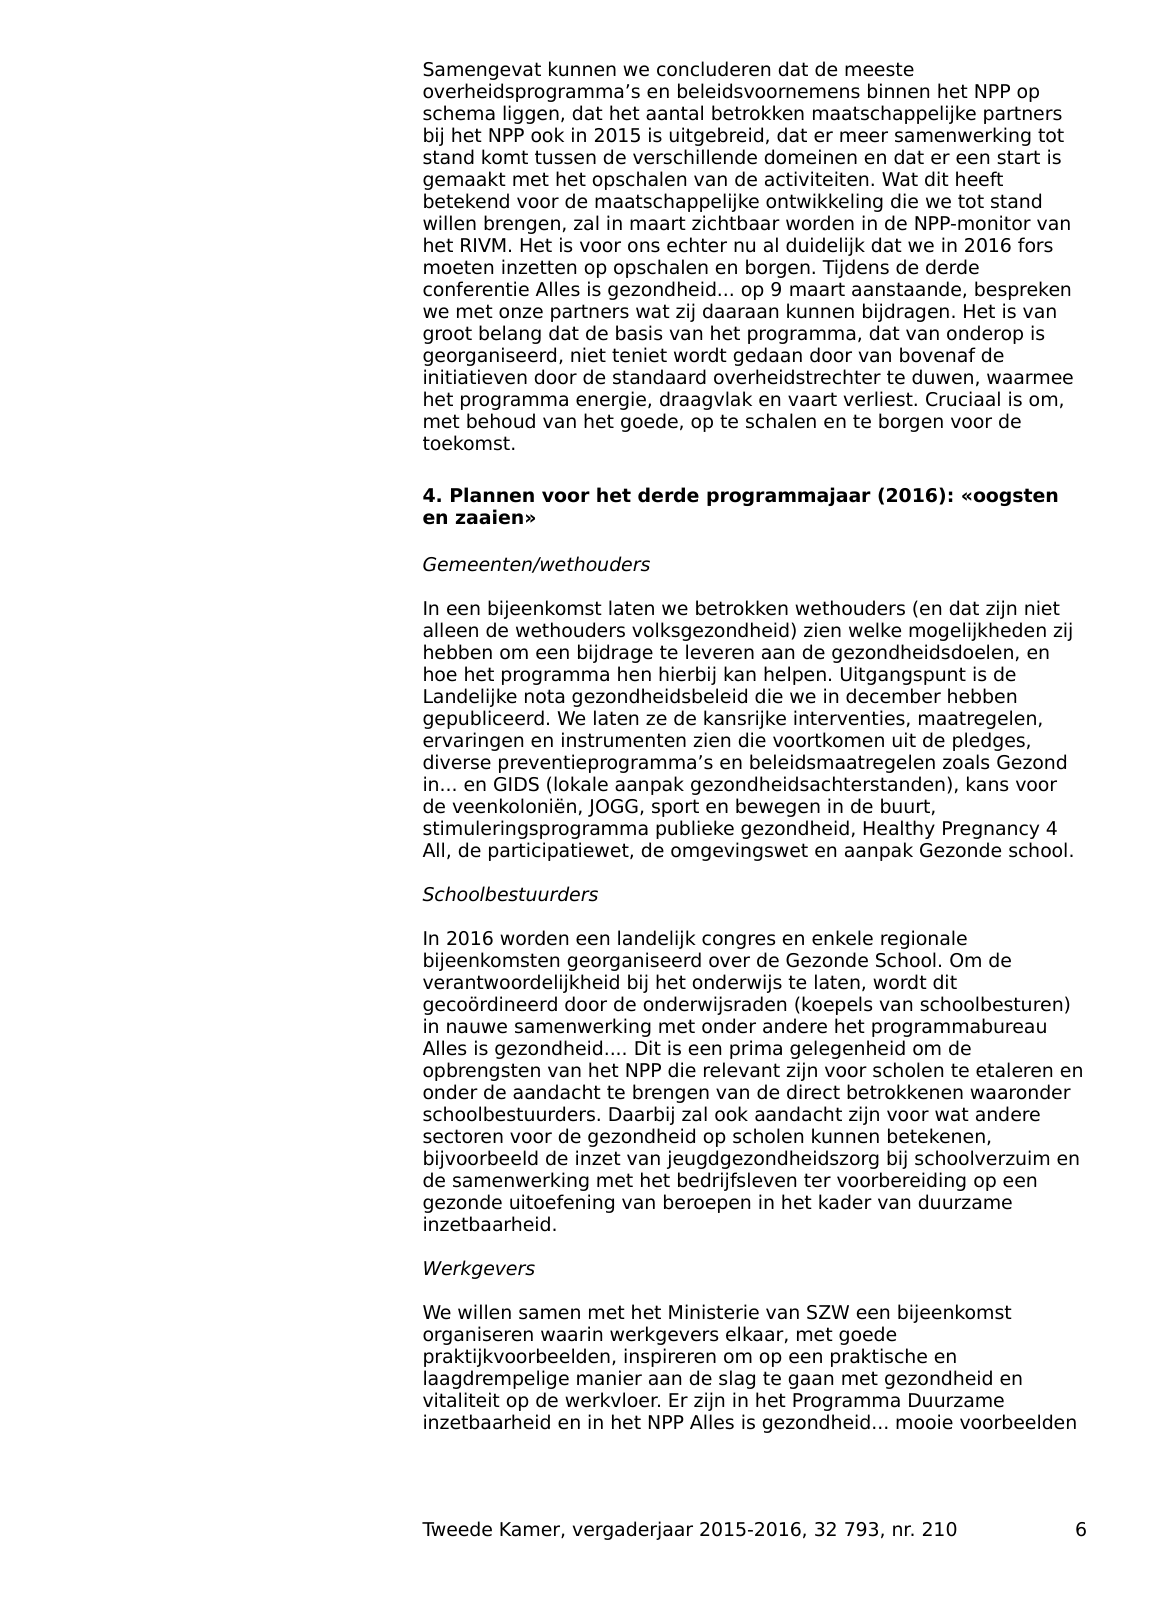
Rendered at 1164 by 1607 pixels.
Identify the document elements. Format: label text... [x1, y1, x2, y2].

text Samengevat kunnen we concluderen dat de meeste overheidsprogramma’s en beleidsvoornemens binnen het NPP op schema liggen, dat het aantal betrokken maatschappelijke partners bij het NPP ook in 2015 is uitgebreid, dat er meer samenwerking tot stand komt tussen de verschillende domeinen en dat er een start is gemaakt met het opschalen van de activiteiten. Wat dit heeft betekend voor de maatschappelijke ontwikkeling die we tot stand willen brengen, zal in maart zichtbaar worden in de NPP-monitor van het RIVM. Het is voor ons echter nu al duidelijk dat we in 2016 fors moeten inzetten op opschalen en borgen. Tijdens de derde conferentie Alles is gezondheid... op 9 maart aanstaande, bespreken we met onze partners wat zij daaraan kunnen bijdragen. Het is van groot belang dat de basis van het programma, dat van onderop is georganiseerd, niet teniet wordt gedaan door van bovenaf de initiatieven door de standaard overheidstrechter te duwen, waarmee het programma energie, draagvlak en vaart verliest. Cruciaal is om, met behoud van het goede, op te schalen en te borgen voor de toekomst. [422, 59, 1087, 455]
text In een bijeenkomst laten we betrokken wethouders (en dat zijn niet alleen de wethouders volksgezondheid) zien welke mogelijkheden zij hebben om een bijdrage te leveren aan de gezondheidsdoelen, en hoe het programma hen hierbij kan helpen. Uitgangspunt is de Landelijke nota gezondheidsbeleid die we in december hebben gepubliceerd. We laten ze de kansrijke interventies, maatregelen, ervaringen en instrumenten zien die voortkomen uit de pledges, diverse preventieprogramma’s en beleidsmaatregelen zoals Gezond in... en GIDS (lokale aanpak gezondheidsachterstanden), kans voor de veenkoloniën, JOGG, sport en bewegen in de buurt, stimuleringsprogramma publieke gezondheid, Healthy Pregnancy 4 All, de participatiewet, de omgevingswet en aanpak Gezonde school. [422, 598, 1087, 862]
subtitle Gemeenten/wethouders [422, 554, 1087, 576]
text We willen samen met het Ministerie van SZW een bijeenkomst organiseren waarin werkgevers elkaar, met goede praktijkvoorbeelden, inspireren om op een praktische en laagdrempelige manier aan de slag te gaan met gezondheid en vitaliteit op de werkvloer. Er zijn in het Programma Duurzame inzetbaarheid en in het NPP Alles is gezondheid... mooie voorbeelden [422, 1302, 1087, 1434]
subtitle 4. Plannen voor het derde programmajaar (2016): «oogsten en zaaien» [422, 485, 1087, 529]
subtitle Schoolbestuurders [422, 884, 1087, 906]
subtitle Werkgevers [422, 1258, 1087, 1280]
text In 2016 worden een landelijk congres en enkele regionale bijeenkomsten georganiseerd over de Gezonde School. Om de verantwoordelijkheid bij het onderwijs te laten, wordt dit gecoördineerd door de onderwijsraden (koepels van schoolbesturen) in nauwe samenwerking met onder andere het programmabureau Alles is gezondheid.... Dit is een prima gelegenheid om de opbrengsten van het NPP die relevant zijn voor scholen te etaleren en onder de aandacht te brengen van de direct betrokkenen waaronder schoolbestuurders. Daarbij zal ook aandacht zijn voor wat andere sectoren voor de gezondheid op scholen kunnen betekenen, bijvoorbeeld de inzet van jeugdgezondheidszorg bij schoolverzuim en de samenwerking met het bedrijfsleven ter voorbereiding op een gezonde uitoefening van beroepen in het kader van duurzame inzetbaarheid. [422, 928, 1087, 1236]
